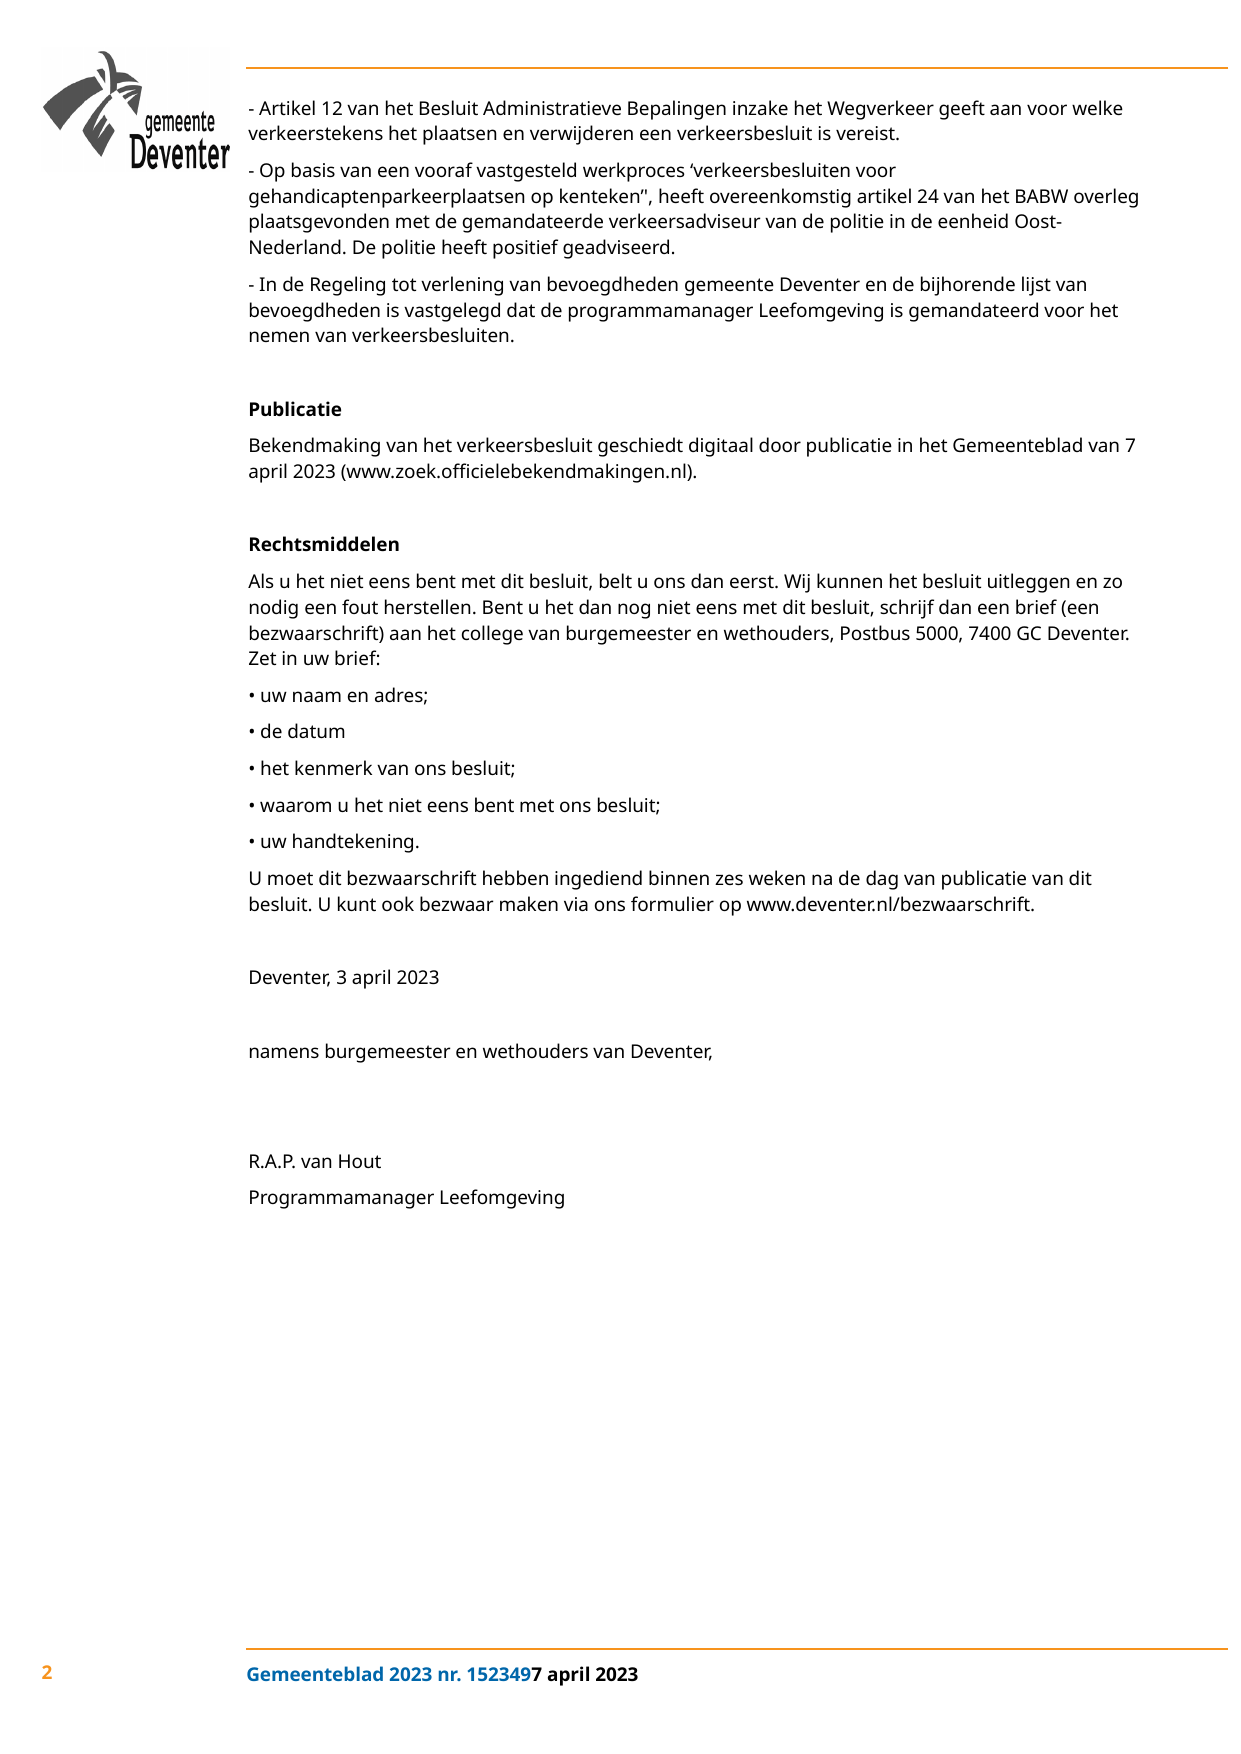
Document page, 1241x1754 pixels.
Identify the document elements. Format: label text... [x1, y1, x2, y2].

text • uw handtekening. [248, 829, 1152, 854]
text • uw naam en adres; [248, 682, 1152, 708]
text - In de Regeling tot verlening van bevoegdheden gemeente Deventer en de bijhorende lijst van bevoegdheden is vastgelegd dat de programmamanager Leefomgeving is gemandateerd voor het nemen van verkeersbesluiten. [248, 271, 1152, 348]
text - Op basis van een vooraf vastgesteld werkproces ‘verkeersbesluiten voor gehandicaptenparkeerplaatsen op kenteken’', heeft overeenkomstig artikel 24 van het BABW overleg plaatsgevonden met de gemandateerde verkeersadviseur van de politie in de eenheid Oost-Nederland. De politie heeft positief geadviseerd. [248, 157, 1152, 260]
text • waarom u het niet eens bent met ons besluit; [248, 792, 1152, 818]
text U moet dit bezwaarschrift hebben ingediend binnen zes weken na de dag van publicatie van dit besluit. U kunt ook bezwaar maken via ons formulier op www.deventer.nl/bezwaarschrift. [248, 865, 1152, 917]
text R.A.P. van Hout [248, 1148, 1152, 1173]
text - Artikel 12 van het Besluit Administratieve Bepalingen inzake het Wegverkeer geeft aan voor welke verkeerstekens het plaatsen en verwijderen een verkeersbesluit is vereist. [248, 95, 1152, 146]
text Rechtsmiddelen [248, 532, 1152, 557]
text Programmamanager Leefomgeving [248, 1184, 1152, 1210]
text • de datum [248, 719, 1152, 744]
text namens burgemeester en wethouders van Deventer, [248, 1038, 1152, 1063]
text Als u het niet eens bent met dit besluit, belt u ons dan eerst. Wij kunnen het besluit uitleggen en zo nodig een fout herstellen. Bent u het dan nog niet eens met dit besluit, schrijf dan een brief (een bezwaarschrift) aan het college van burgemeester en wethouders, Postbus 5000, 7400 GC Deventer. Zet in uw brief: [248, 568, 1152, 671]
picture [41, 47, 231, 172]
text • het kenmerk van ons besluit; [248, 755, 1152, 781]
text Bekendmaking van het verkeersbesluit geschiedt digitaal door publicatie in het Gemeenteblad van 7 april 2023 (www.zoek.officielebekendmakingen.nl). [248, 432, 1152, 484]
text Deventer, 3 april 2023 [248, 964, 1152, 990]
text Publicatie [248, 396, 1152, 422]
